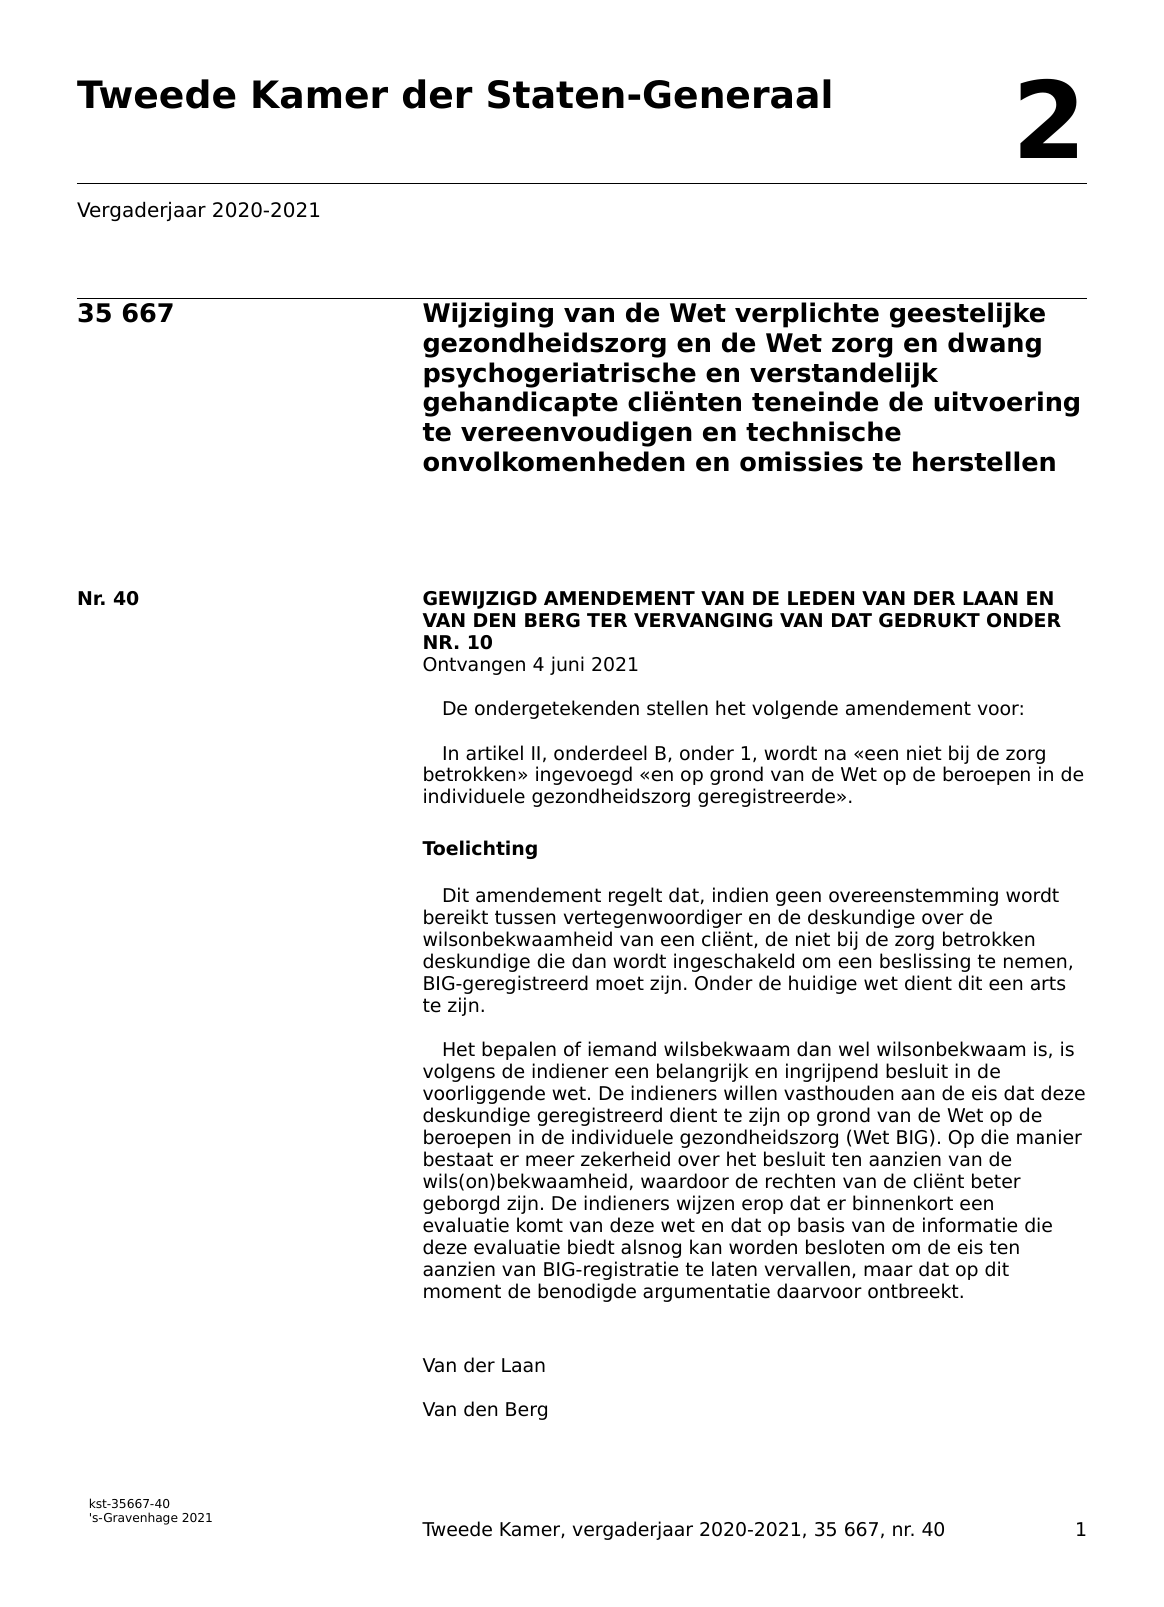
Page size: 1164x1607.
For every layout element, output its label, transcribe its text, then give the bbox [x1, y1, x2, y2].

text Ontvangen 4 juni 2021 [422, 654, 1087, 676]
text 's-Gravenhage 2021 [88, 1511, 323, 1525]
subtitle Nr. 40 GEWIJZIGD AMENDEMENT VAN DE LEDEN VAN DER LAAN EN VAN DEN BERG TER VERVANGING VAN DAT GEDRUKT ONDER NR. 10 [77, 588, 1087, 654]
text In artikel II, onderdeel B, onder 1, wordt na «een niet bij de zorg betrokken» ingevoegd «en op grond van de Wet op de beroepen in de individuele gezondheidszorg geregistreerde». [422, 742, 1087, 808]
text Dit amendement regelt dat, indien geen overeenstemming wordt bereikt tussen vertegenwoordiger en de deskundige over de wilsonbekwaamheid van een cliënt, de niet bij de zorg betrokken deskundige die dan wordt ingeschakeld om een beslissing te nemen, BIG-geregistreerd moet zijn. Onder de huidige wet dient dit een arts te zijn. [422, 885, 1087, 1017]
text Van der Laan Van den Berg [422, 1333, 1087, 1421]
text De ondergetekenden stellen het volgende amendement voor: [422, 698, 1087, 720]
subtitle 35 667 Wijziging van de Wet verplichte geestelijke gezondheidszorg en de Wet zorg en dwang psychogeriatrische en verstandelijk gehandicapte cliënten teneinde de uitvoering te vereenvoudigen en technische onvolkomenheden en omissies te herstellen [77, 299, 1087, 477]
text Het bepalen of iemand wilsbekwaam dan wel wilsonbekwaam is, is volgens de indiener een belangrijk en ingrijpend besluit in de voorliggende wet. De indieners willen vasthouden aan de eis dat deze deskundige geregistreerd dient te zijn op grond van de Wet op de beroepen in de individuele gezondheidszorg (Wet BIG). Op die manier bestaat er meer zekerheid over het besluit ten aanzien van de wils(on)bekwaamheid, waardoor de rechten van de cliënt beter geborgd zijn. De indieners wijzen erop dat er binnenkort een evaluatie komt van deze wet en dat op basis van de informatie die deze evaluatie biedt alsnog kan worden besloten om de eis ten aanzien van BIG-registratie te laten vervallen, maar dat op dit moment de benodigde argumentatie daarvoor ontbreekt. [422, 1039, 1087, 1303]
table_cell Vergaderjaar 2020-2021 [77, 184, 1087, 298]
subtitle Toelichting [422, 838, 1087, 860]
table_header Tweede Kamer der Staten-Generaal [77, 59, 886, 183]
text kst-35667-40 [88, 1497, 323, 1511]
table_header 2 [886, 59, 1087, 183]
